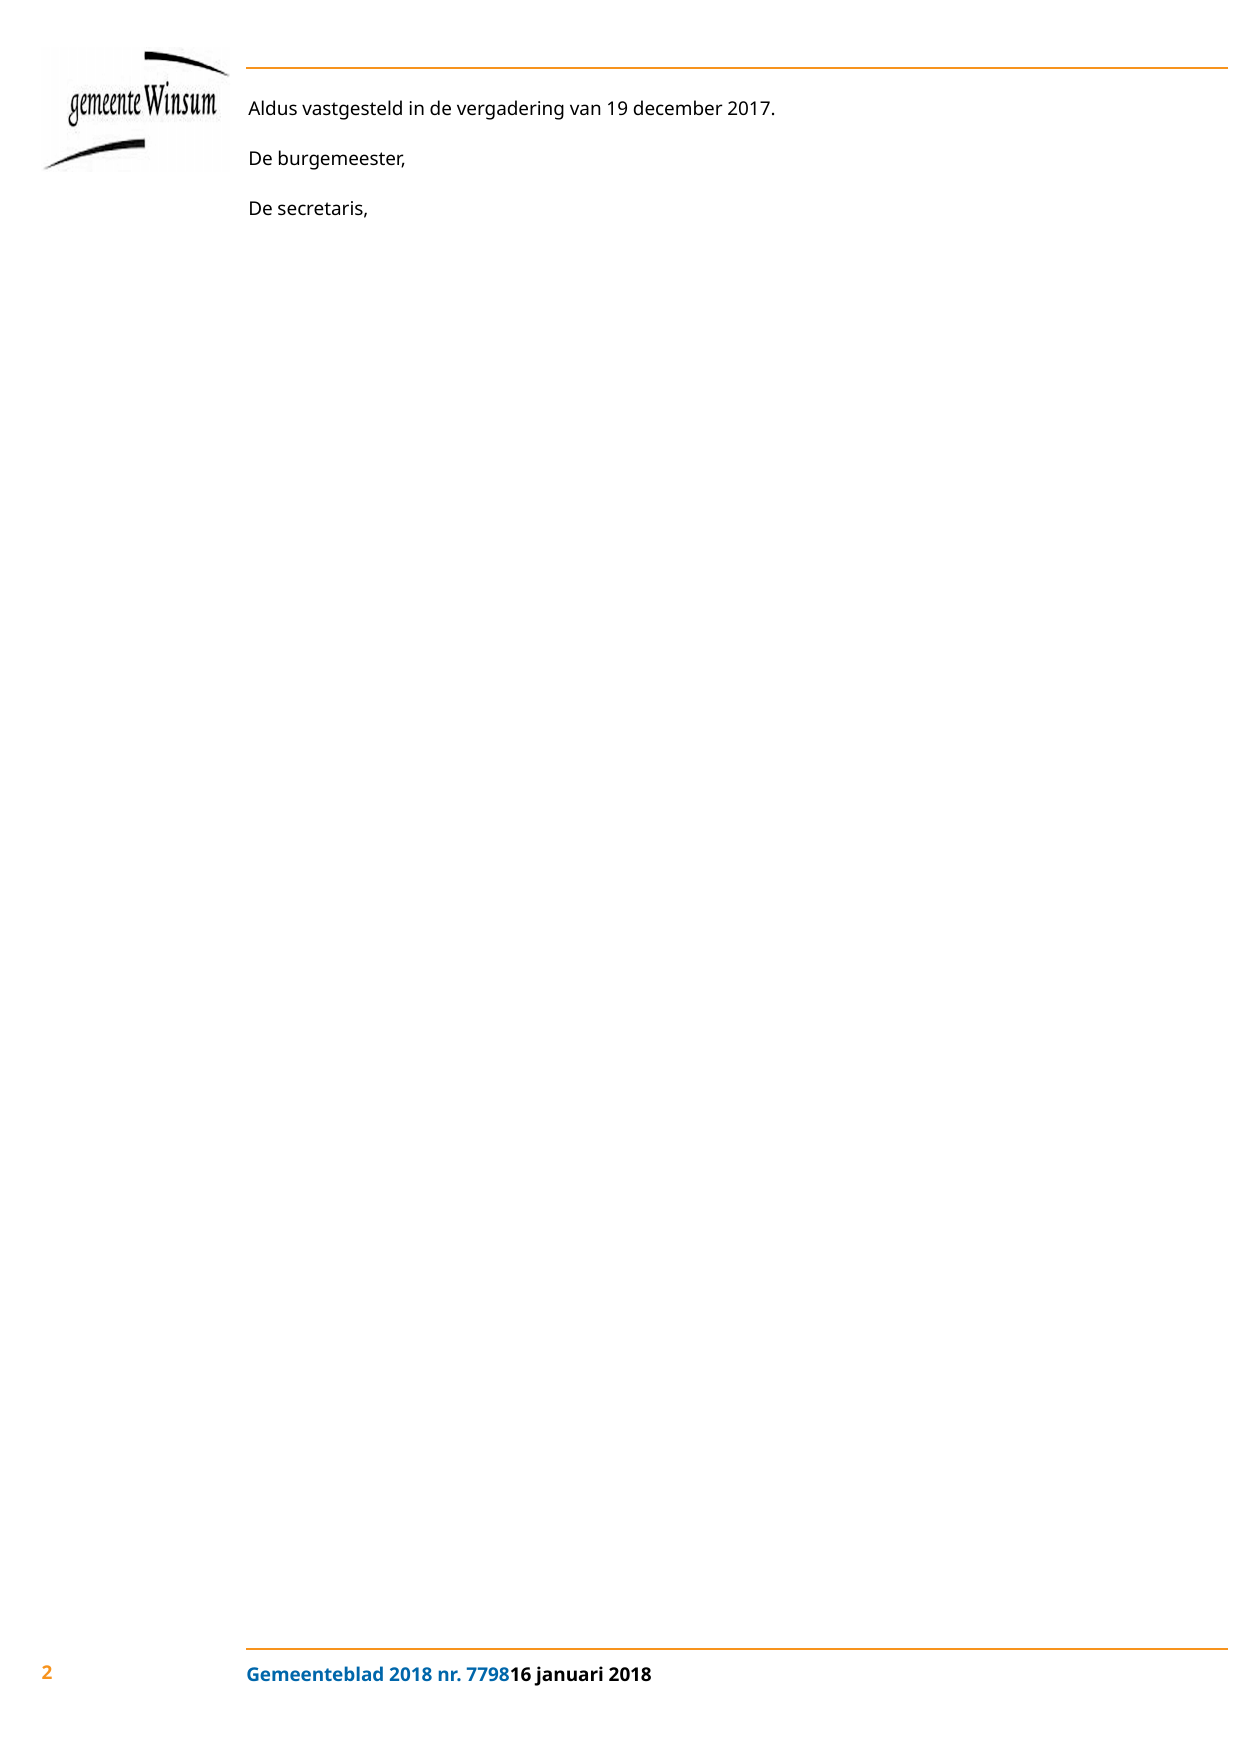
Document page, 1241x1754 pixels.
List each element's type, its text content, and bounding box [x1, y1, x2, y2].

text De secretaris, [248, 196, 1152, 221]
text De burgemeester, [248, 145, 1152, 171]
text Aldus vastgesteld in de vergadering van 19 december 2017. [248, 95, 1152, 121]
picture [41, 47, 231, 172]
